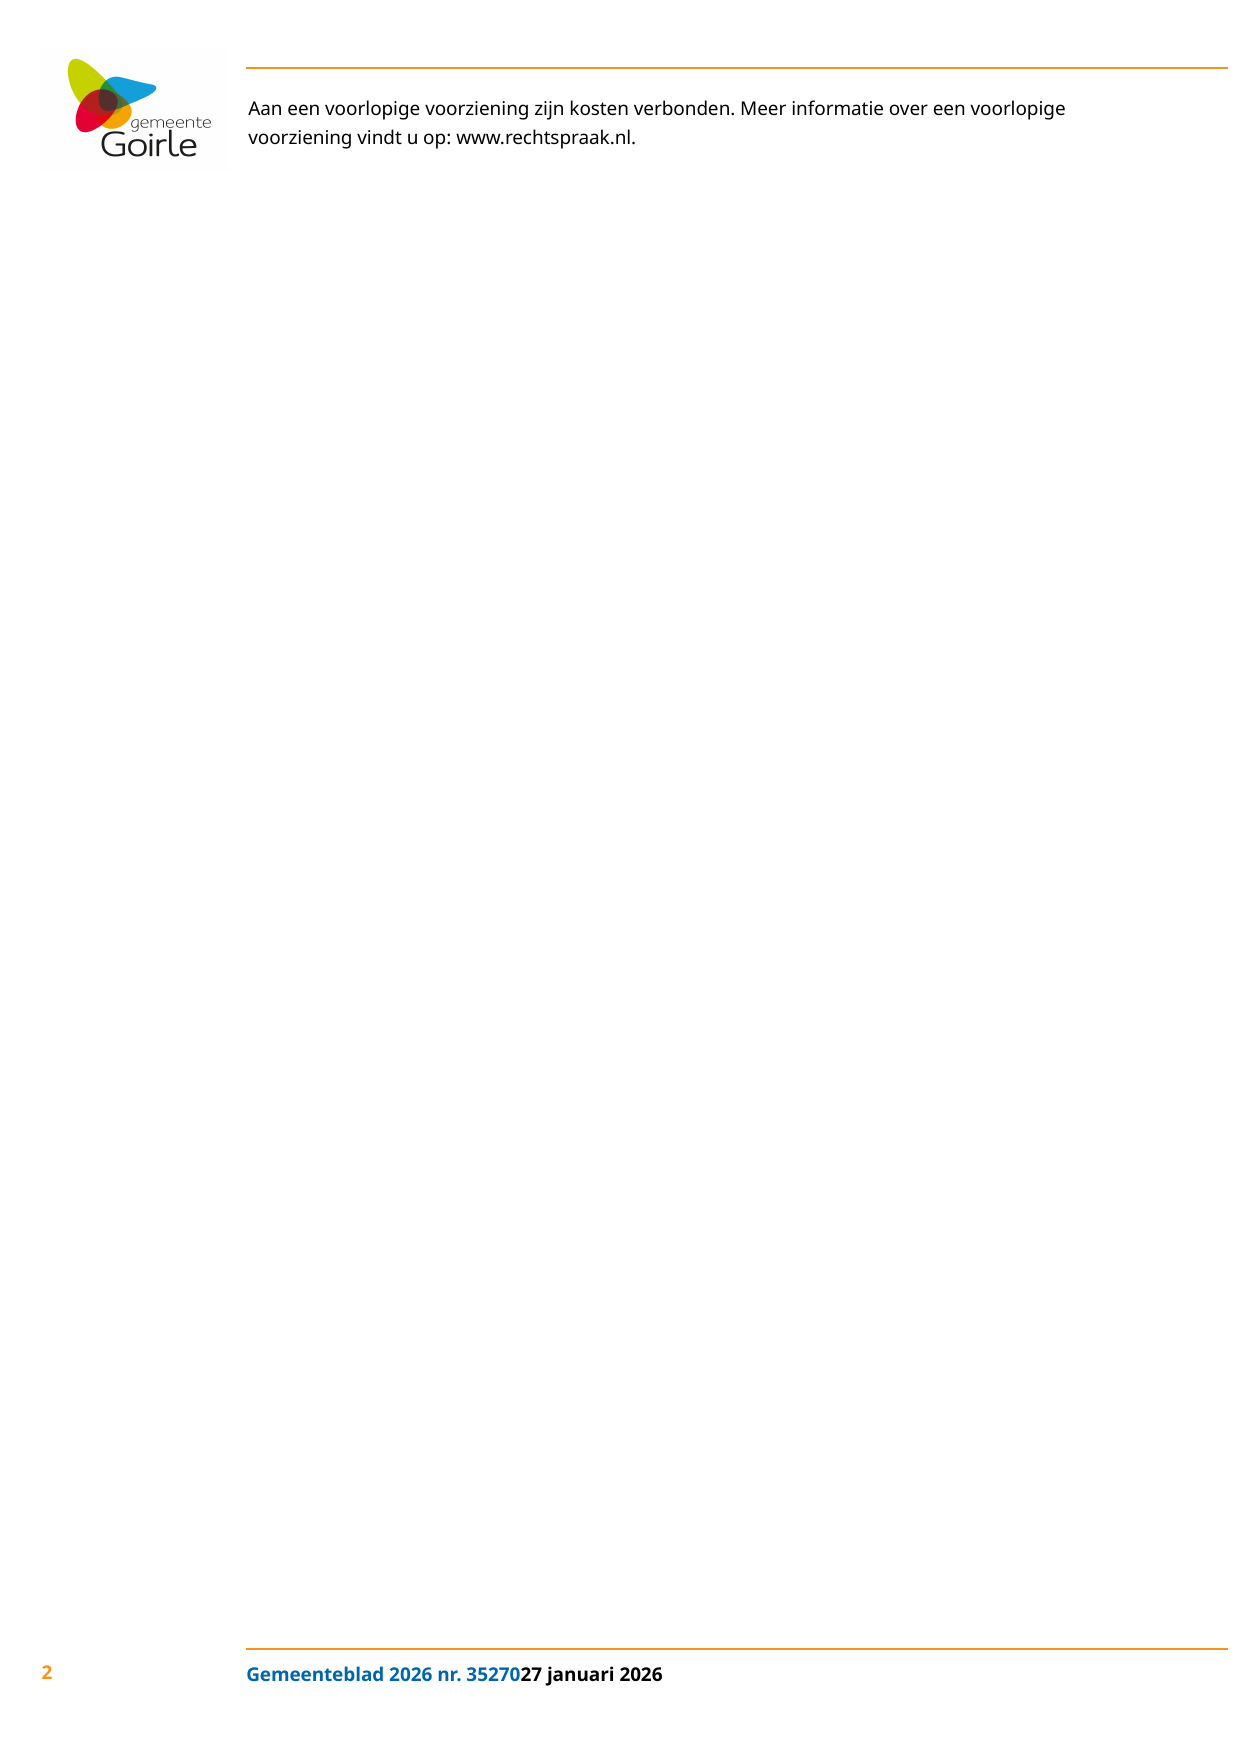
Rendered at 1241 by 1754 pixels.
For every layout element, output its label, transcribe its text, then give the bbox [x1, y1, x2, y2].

picture [41, 47, 231, 172]
text Aan een voorlopige voorziening zijn kosten verbonden. Meer informatie over een voorlopige voorziening vindt u op: www.rechtspraak.nl. [248, 95, 1152, 150]
